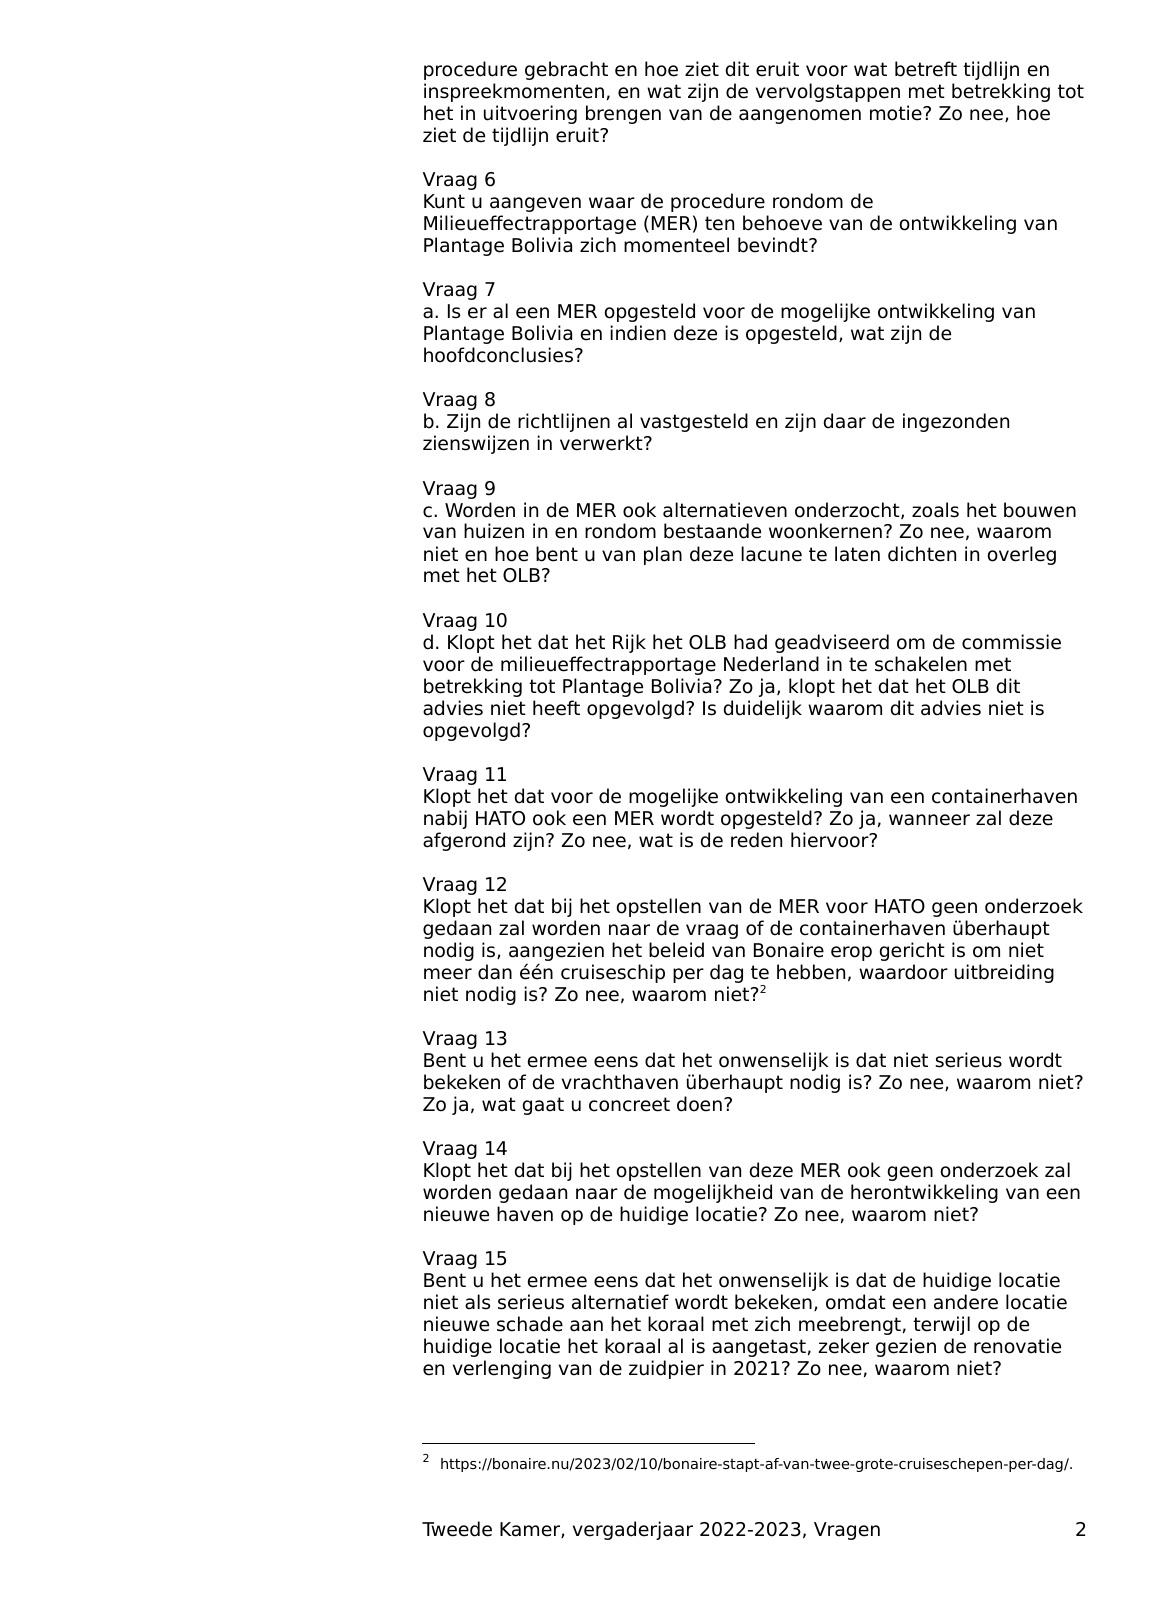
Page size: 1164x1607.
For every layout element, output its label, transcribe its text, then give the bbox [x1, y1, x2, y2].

text Vraag 9 [422, 477, 1087, 499]
text Vraag 6 [422, 169, 1087, 191]
text Klopt het dat voor de mogelijke ontwikkeling van een containerhaven nabij HATO ook een MER wordt opgesteld? Zo ja, wanneer zal deze afgerond zijn? Zo nee, wat is de reden hiervoor? [422, 786, 1087, 852]
text c. Worden in de MER ook alternatieven onderzocht, zoals het bouwen van huizen in en rondom bestaande woonkernen? Zo nee, waarom niet en hoe bent u van plan deze lacune te laten dichten in overleg met het OLB? [422, 499, 1087, 587]
text Kunt u aangeven waar de procedure rondom de Milieueffectrapportage (MER) ten behoeve van de ontwikkeling van Plantage Bolivia zich momenteel bevindt? [422, 191, 1087, 257]
text Vraag 7 [422, 279, 1087, 301]
text https://bonaire.nu/2023/02/10/bonaire-stapt-af-van-twee-grote-cruiseschepen-per-dag/. [422, 1452, 1087, 1474]
text Vraag 13 [422, 1028, 1087, 1050]
text b. Zijn de richtlijnen al vastgesteld en zijn daar de ingezonden zienswijzen in verwerkt? [422, 411, 1087, 455]
text procedure gebracht en hoe ziet dit eruit voor wat betreft tijdlijn en inspreekmomenten, en wat zijn de vervolgstappen met betrekking tot het in uitvoering brengen van de aangenomen motie? Zo nee, hoe ziet de tijdlijn eruit? [422, 59, 1087, 147]
text Vraag 8 [422, 389, 1087, 411]
text Bent u het ermee eens dat het onwenselijk is dat de huidige locatie niet als serieus alternatief wordt bekeken, omdat een andere locatie nieuwe schade aan het koraal met zich meebrengt, terwijl op de huidige locatie het koraal al is aangetast, zeker gezien de renovatie en verlenging van de zuidpier in 2021? Zo nee, waarom niet? [422, 1270, 1087, 1380]
text Vraag 14 [422, 1138, 1087, 1160]
text Klopt het dat bij het opstellen van de MER voor HATO geen onderzoek gedaan zal worden naar de vraag of de containerhaven überhaupt nodig is, aangezien het beleid van Bonaire erop gericht is om niet meer dan één cruiseschip per dag te hebben, waardoor uitbreiding niet nodig is? Zo nee, waarom niet? [422, 896, 1087, 1006]
text Vraag 15 [422, 1248, 1087, 1270]
text d. Klopt het dat het Rijk het OLB had geadviseerd om de commissie voor de milieueffectrapportage Nederland in te schakelen met betrekking tot Plantage Bolivia? Zo ja, klopt het dat het OLB dit advies niet heeft opgevolgd? Is duidelijk waarom dit advies niet is opgevolgd? [422, 632, 1087, 741]
text Vraag 11 [422, 764, 1087, 786]
text Bent u het ermee eens dat het onwenselijk is dat niet serieus wordt bekeken of de vrachthaven überhaupt nodig is? Zo nee, waarom niet? Zo ja, wat gaat u concreet doen? [422, 1050, 1087, 1116]
text Vraag 10 [422, 609, 1087, 632]
text a. Is er al een MER opgesteld voor de mogelijke ontwikkeling van Plantage Bolivia en indien deze is opgesteld, wat zijn de hoofdconclusies? [422, 301, 1087, 367]
text Vraag 12 [422, 874, 1087, 896]
text Klopt het dat bij het opstellen van deze MER ook geen onderzoek zal worden gedaan naar de mogelijkheid van de herontwikkeling van een nieuwe haven op de huidige locatie? Zo nee, waarom niet? [422, 1160, 1087, 1226]
